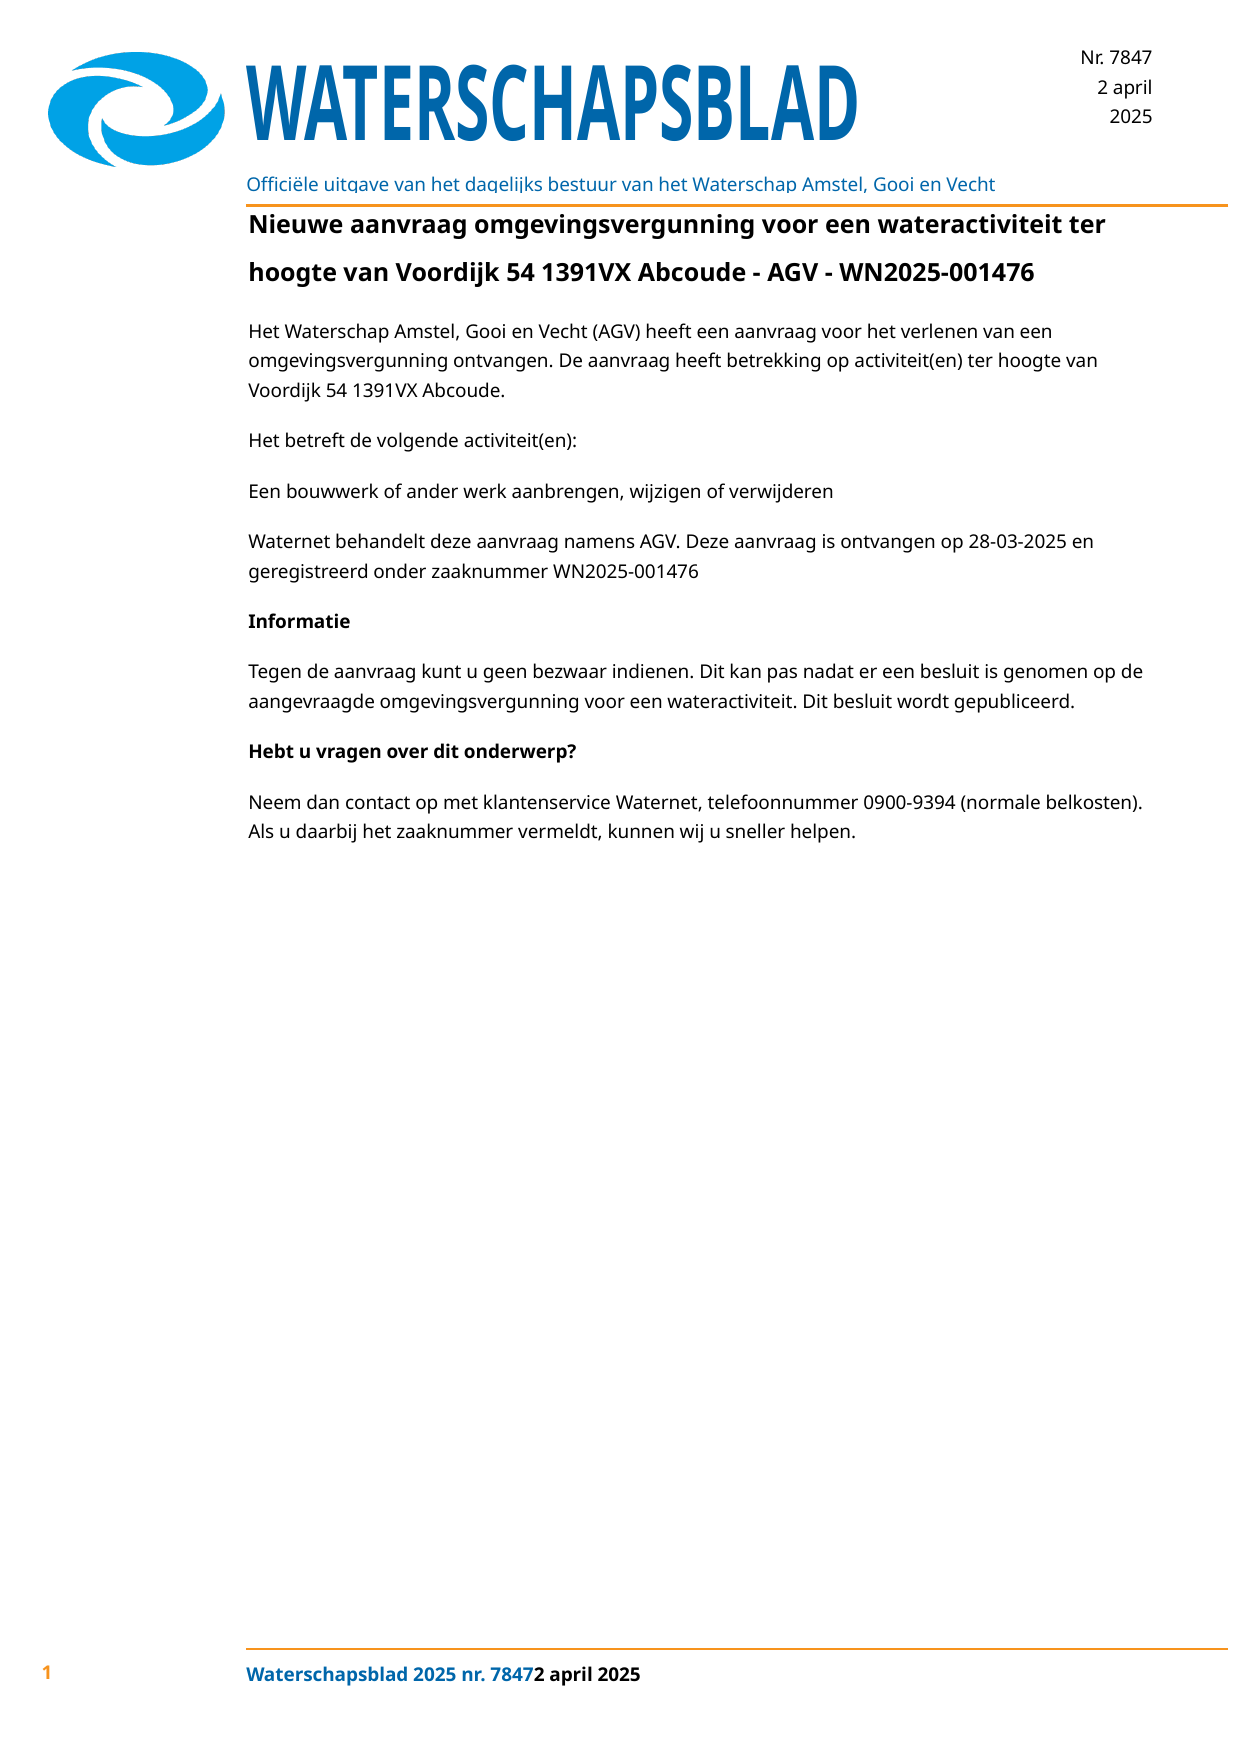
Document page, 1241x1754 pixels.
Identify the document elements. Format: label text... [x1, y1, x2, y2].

text Nieuwe aanvraag omgevingsvergunning voor een wateractiviteit ter hoogte van Voordijk 54 1391VX Abcoude - AGV - WN2025-001476 [248, 207, 1152, 288]
text Informatie [248, 608, 1152, 634]
text Het Waterschap Amstel, Gooi en Vecht (AGV) heeft een aanvraag voor het verlenen van een omgevingsvergunning ontvangen. De aanvraag heeft betrekking op activiteit(en) ter hoogte van Voordijk 54 1391VX Abcoude. [248, 318, 1152, 403]
text Waternet behandelt deze aanvraag namens AGV. Deze aanvraag is ontvangen op 28-03-2025 en geregistreerd onder zaaknummer WN2025-001476 [248, 528, 1152, 584]
text Het betreft de volgende activiteit(en): [248, 427, 1152, 453]
text Een bouwwerk of ander werk aanbrengen, wijzigen of verwijderen [248, 478, 1152, 504]
picture [41, 47, 231, 172]
text Neem dan contact op met klantenservice Waternet, telefoonnummer 0900-9394 (normale belkosten). Als u daarbij het zaaknummer vermeldt, kunnen wij u sneller helpen. [248, 789, 1152, 844]
text Hebt u vragen over dit onderwerp? [248, 739, 1152, 764]
text Tegen de aanvraag kunt u geen bezwaar indienen. Dit kan pas nadat er een besluit is genomen op de aangevraagde omgevingsvergunning voor een wateractiviteit. Dit besluit wordt gepubliceerd. [248, 659, 1152, 714]
